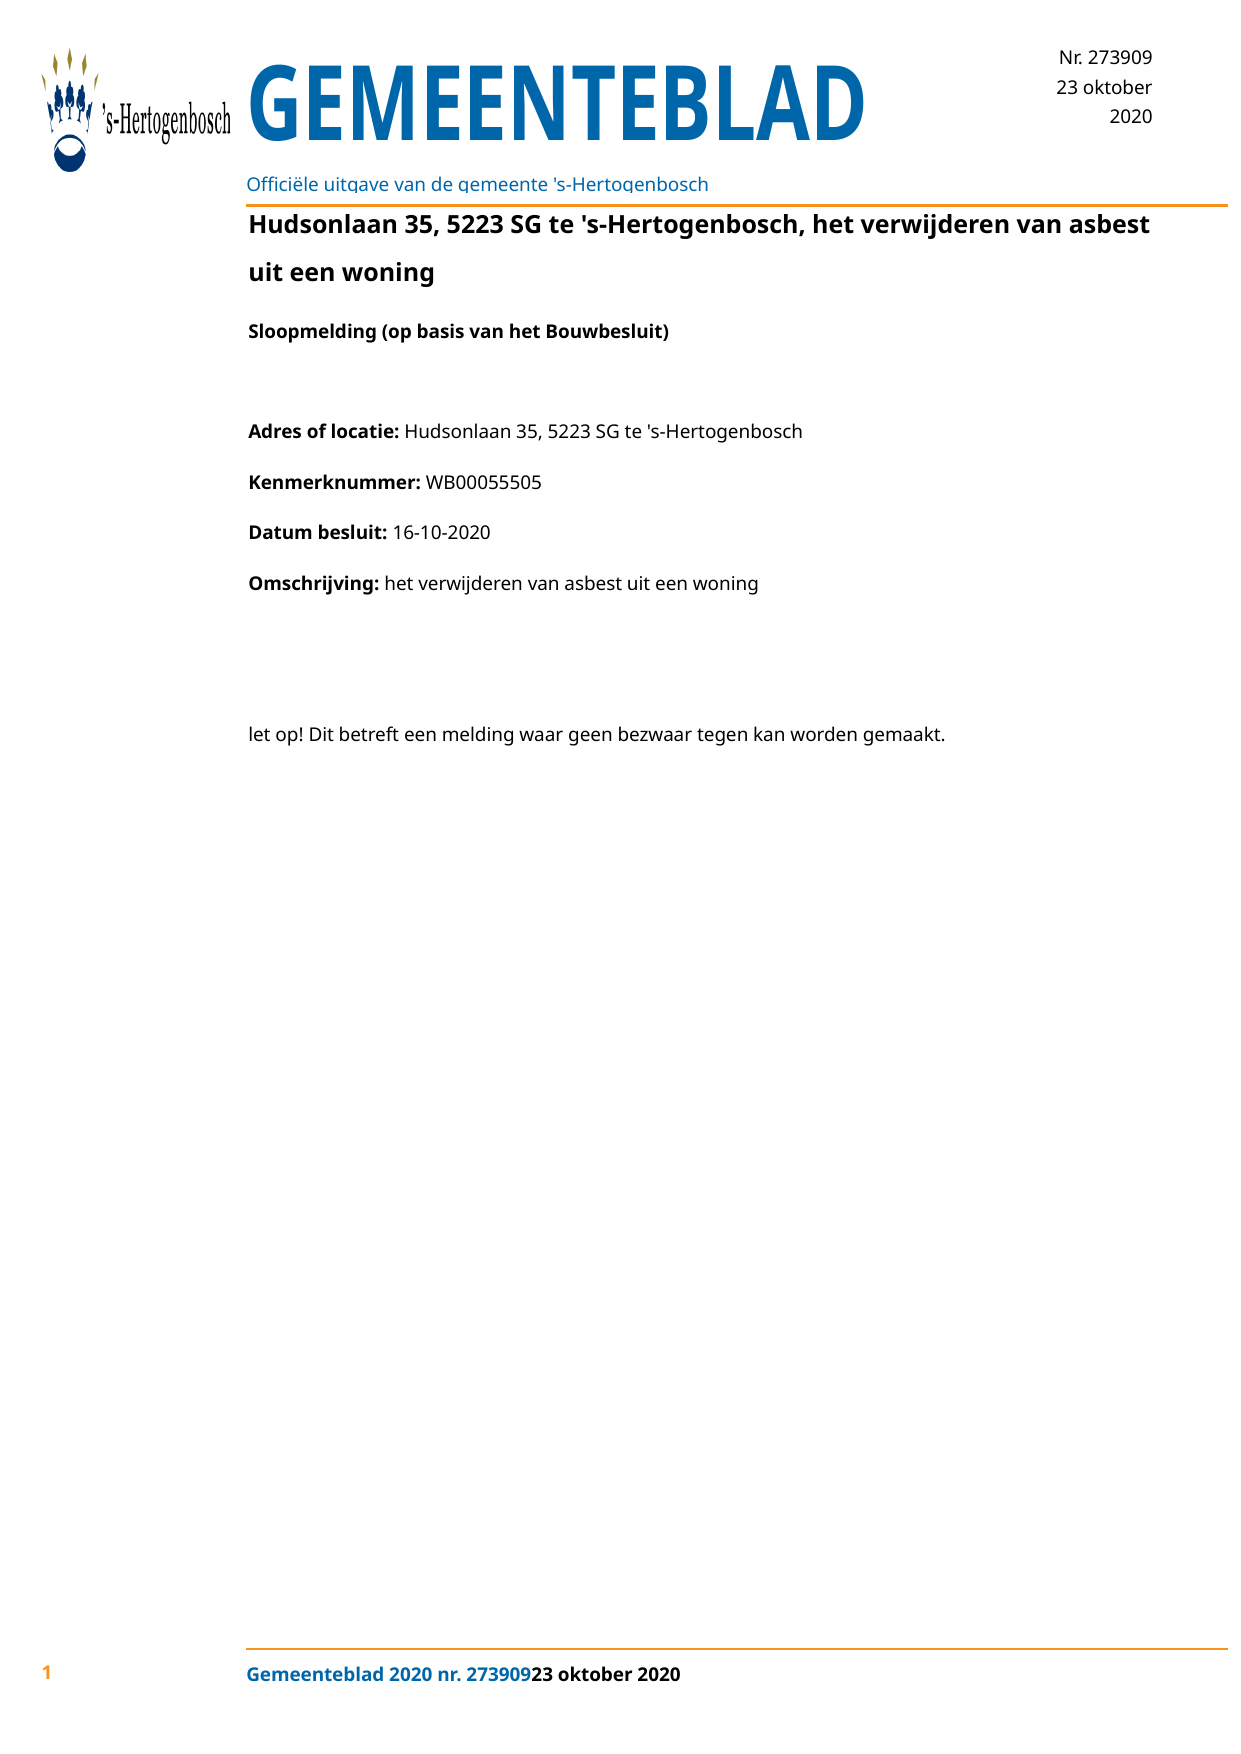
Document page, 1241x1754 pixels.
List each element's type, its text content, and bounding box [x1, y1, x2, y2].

picture [41, 47, 231, 172]
text Kenmerknummer: WB00055505 [248, 469, 1152, 495]
text Sloopmelding (op basis van het Bouwbesluit) [248, 318, 1152, 344]
text let op! Dit betreft een melding waar geen bezwaar tegen kan worden gemaakt. [248, 721, 1152, 747]
text Datum besluit: 16-10-2020 [248, 519, 1152, 545]
text Hudsonlaan 35, 5223 SG te 's-Hertogenbosch, het verwijderen van asbest uit een woning [248, 207, 1152, 288]
text Adres of locatie: Hudsonlaan 35, 5223 SG te 's-Hertogenbosch [248, 419, 1152, 444]
text Omschrijving: het verwijderen van asbest uit een woning [248, 570, 1152, 596]
